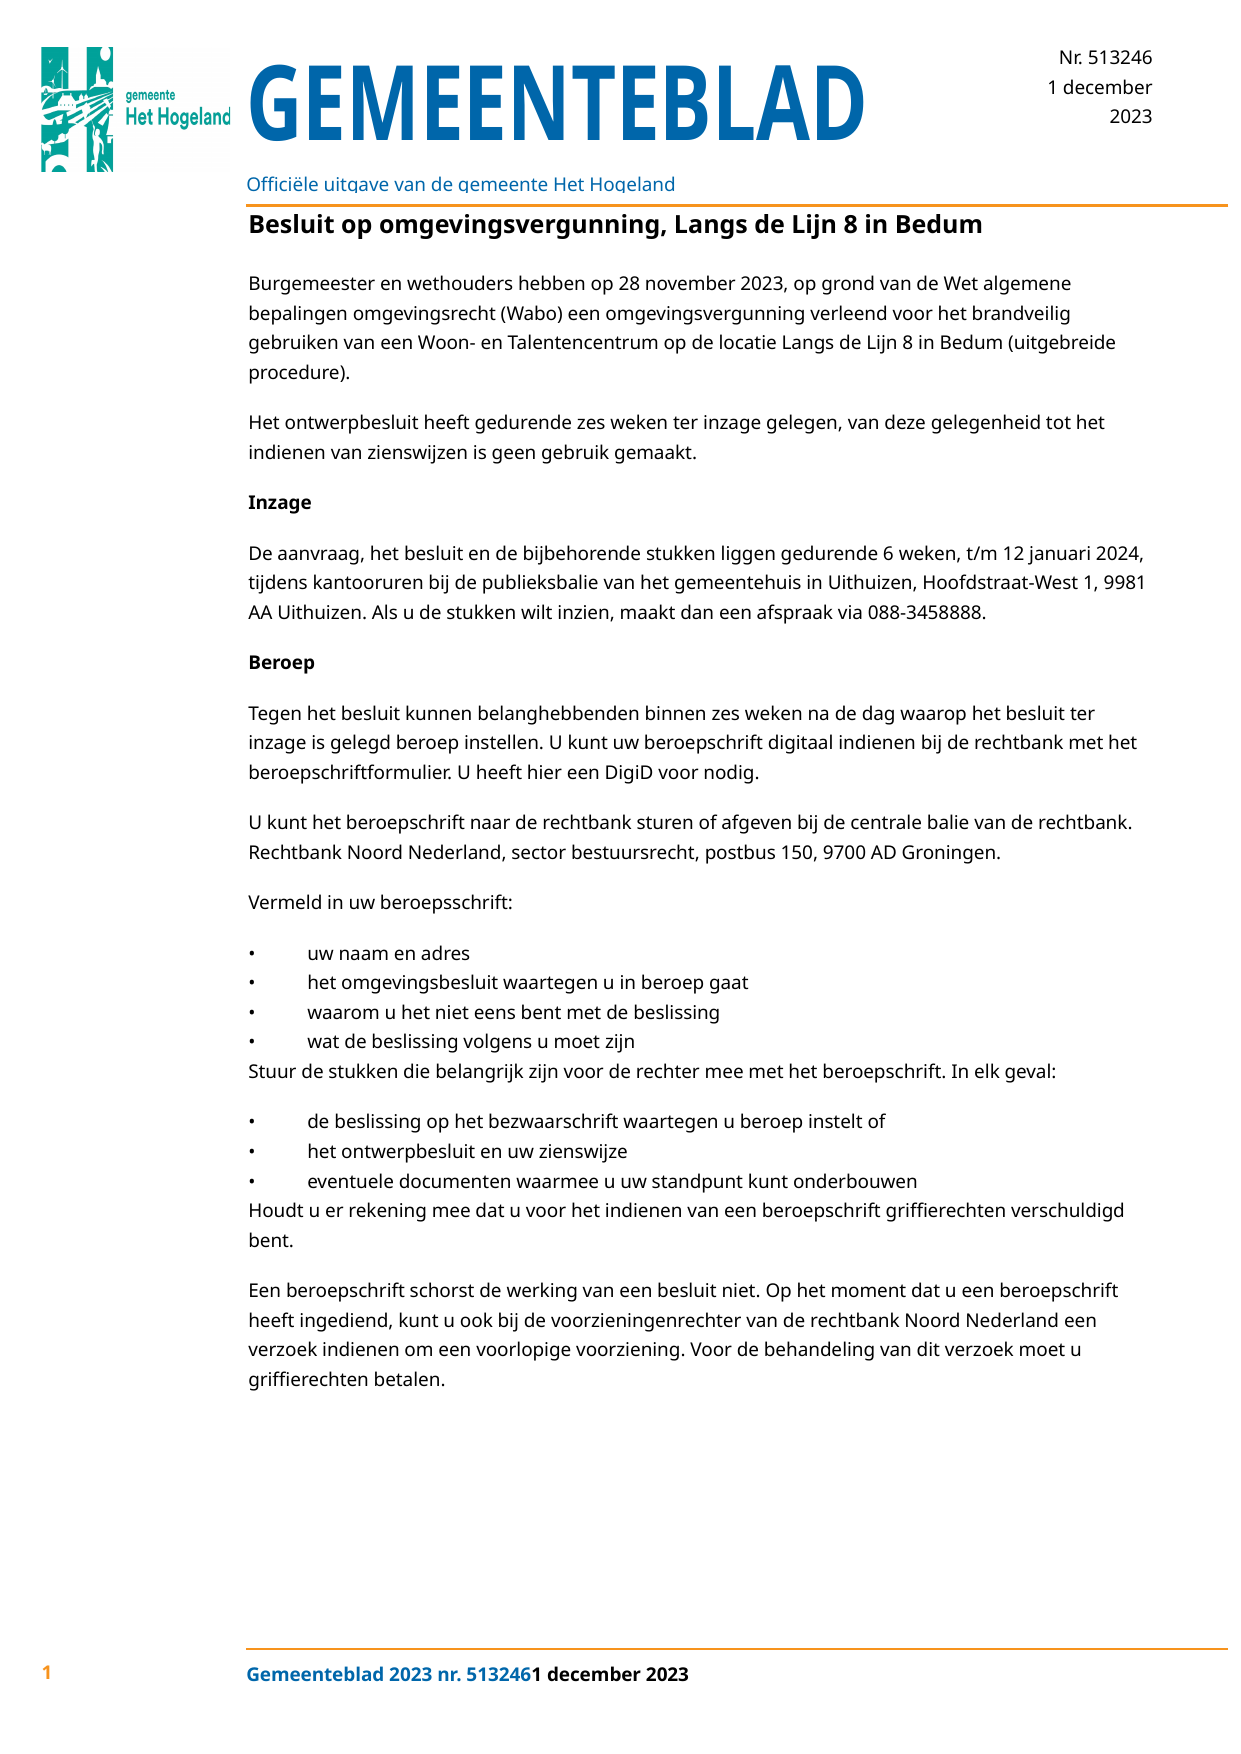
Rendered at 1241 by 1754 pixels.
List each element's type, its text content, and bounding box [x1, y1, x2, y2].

list wat de beslissing volgens u moet zijn [248, 1029, 1152, 1054]
text Burgemeester en wethouders hebben op 28 november 2023, op grond van de Wet algemene bepalingen omgevingsrecht (Wabo) een omgevingsvergunning verleend voor het brandveilig gebruiken van een Woon- en Talentencentrum op de locatie Langs de Lijn 8 in Bedum (uitgebreide procedure). [248, 270, 1152, 385]
list de beslissing op het bezwaarschrift waartegen u beroep instelt of [248, 1109, 1152, 1134]
list waarom u het niet eens bent met de beslissing [248, 999, 1152, 1025]
picture [41, 47, 231, 172]
text Inzage [248, 489, 1152, 515]
text Tegen het besluit kunnen belanghebbenden binnen zes weken na de dag waarop het besluit ter inzage is gelegd beroep instellen. U kunt uw beroepschrift digitaal indienen bij de rechtbank met het beroepschriftformulier. U heeft hier een DigiD voor nodig. [248, 700, 1152, 785]
text U kunt het beroepschrift naar de rechtbank sturen of afgeven bij de centrale balie van de rechtbank. Rechtbank Noord Nederland, sector bestuursrecht, postbus 150, 9700 AD Groningen. [248, 809, 1152, 865]
text Een beroepschrift schorst de werking van een besluit niet. Op het moment dat u een beroepschrift heeft ingediend, kunt u ook bij de voorzieningenrechter van de rechtbank Noord Nederland een verzoek indienen om een voorlopige voorziening. Voor de behandeling van dit verzoek moet u griffierechten betalen. [248, 1277, 1152, 1392]
text Houdt u er rekening mee dat u voor het indienen van een beroepschrift griffierechten verschuldigd bent. [248, 1197, 1152, 1253]
text Stuur de stukken die belangrijk zijn voor de rechter mee met het beroepschrift. In elk geval: [248, 1058, 1152, 1084]
text Vermeld in uw beroepsschrift: [248, 889, 1152, 915]
list het ontwerpbesluit en uw zienswijze [248, 1138, 1152, 1164]
text Besluit op omgevingsvergunning, Langs de Lijn 8 in Bedum [248, 207, 1152, 241]
text Het ontwerpbesluit heeft gedurende zes weken ter inzage gelegen, van deze gelegenheid tot het indienen van zienswijzen is geen gebruik gemaakt. [248, 409, 1152, 465]
list eventuele documenten waarmee u uw standpunt kunt onderbouwen [248, 1168, 1152, 1193]
text Beroep [248, 649, 1152, 675]
text De aanvraag, het besluit en de bijbehorende stukken liggen gedurende 6 weken, t/m 12 januari 2024, tijdens kantooruren bij de publieksbalie van het gemeentehuis in Uithuizen, Hoofdstraat-West 1, 9981 AA Uithuizen. Als u de stukken wilt inzien, maakt dan een afspraak via 088-3458888. [248, 540, 1152, 625]
list het omgevingsbesluit waartegen u in beroep gaat [248, 969, 1152, 995]
list uw naam en adres [248, 940, 1152, 966]
